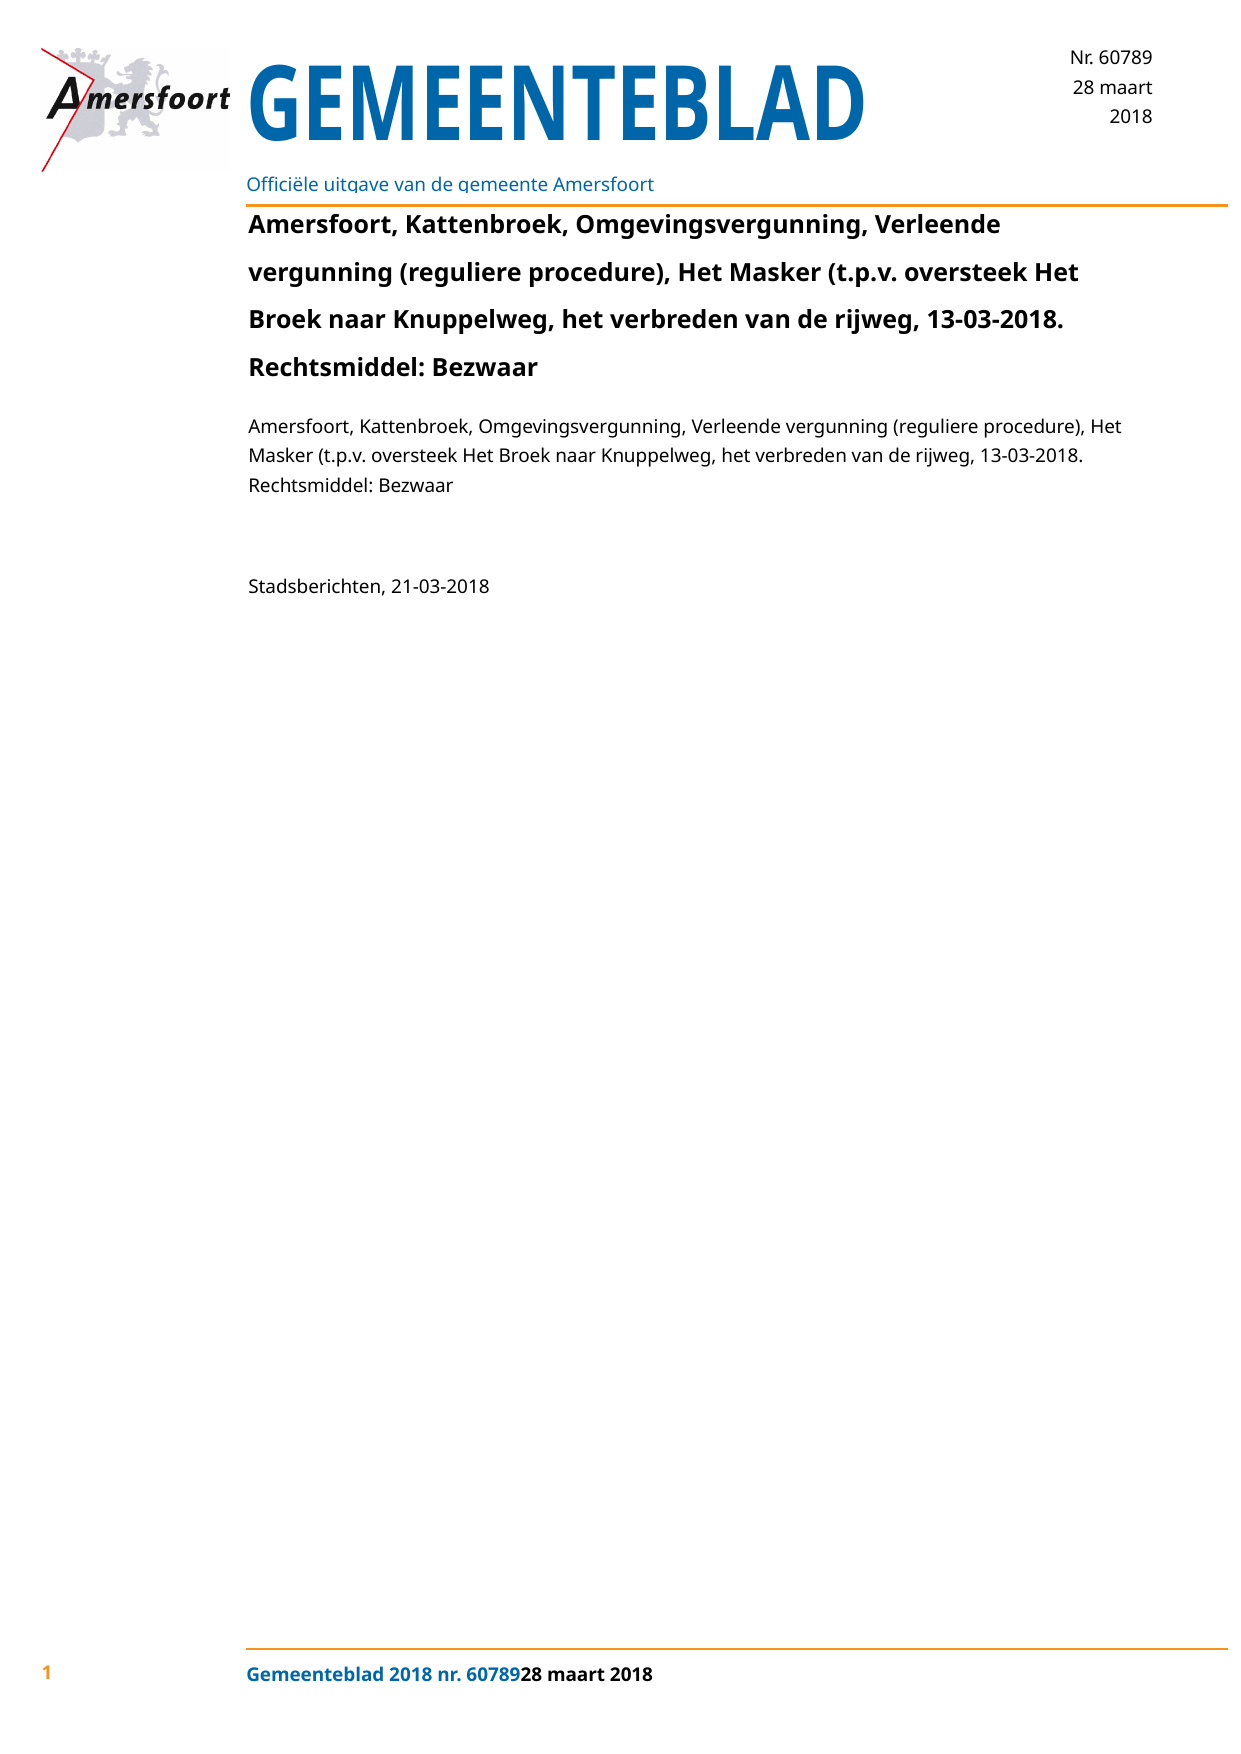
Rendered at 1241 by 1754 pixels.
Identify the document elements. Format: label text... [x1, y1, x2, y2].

text Amersfoort, Kattenbroek, Omgevingsvergunning, Verleende vergunning (reguliere procedure), Het Masker (t.p.v. oversteek Het Broek naar Knuppelweg, het verbreden van de rijweg, 13-03-2018. Rechtsmiddel: Bezwaar [248, 207, 1152, 384]
picture [41, 47, 231, 172]
text Amersfoort, Kattenbroek, Omgevingsvergunning, Verleende vergunning (reguliere procedure), Het Masker (t.p.v. oversteek Het Broek naar Knuppelweg, het verbreden van de rijweg, 13-03-2018. Rechtsmiddel: Bezwaar [248, 413, 1152, 498]
text Stadsberichten, 21-03-2018 [248, 573, 1152, 599]
